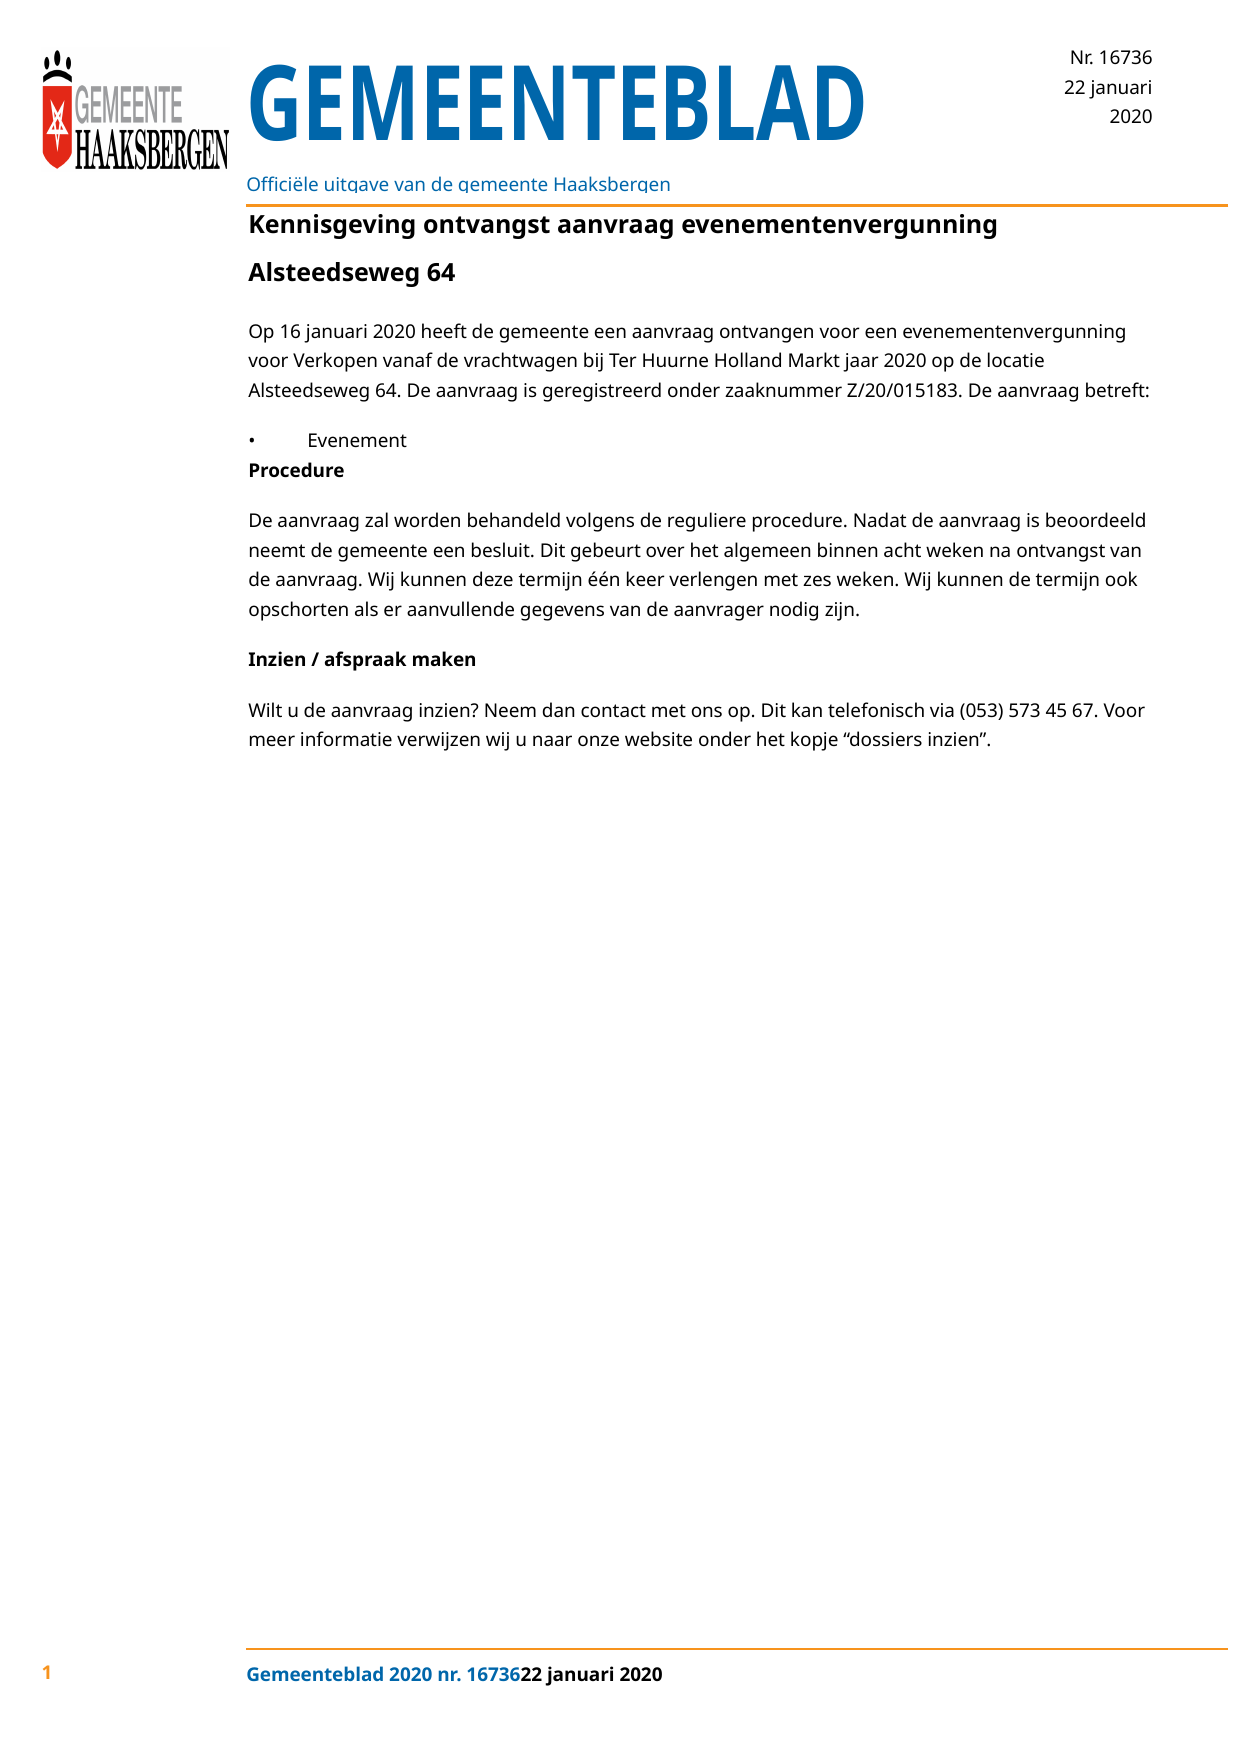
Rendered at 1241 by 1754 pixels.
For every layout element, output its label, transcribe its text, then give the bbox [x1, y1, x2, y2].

text Op 16 januari 2020 heeft de gemeente een aanvraag ontvangen voor een evenementenvergunning voor Verkopen vanaf de vrachtwagen bij Ter Huurne Holland Markt jaar 2020 op de locatie Alsteedseweg 64. De aanvraag is geregistreerd onder zaaknummer Z/20/015183. De aanvraag betreft: [248, 318, 1152, 403]
text De aanvraag zal worden behandeld volgens de reguliere procedure. Nadat de aanvraag is beoordeeld neemt de gemeente een besluit. Dit gebeurt over het algemeen binnen acht weken na ontvangst van de aanvraag. Wij kunnen deze termijn één keer verlengen met zes weken. Wij kunnen de termijn ook opschorten als er aanvullende gegevens van de aanvrager nodig zijn. [248, 507, 1152, 622]
text Procedure [248, 457, 1152, 483]
text Kennisgeving ontvangst aanvraag evenementenvergunning Alsteedseweg 64 [248, 207, 1152, 288]
text Inzien / afspraak maken [248, 647, 1152, 672]
picture [41, 47, 231, 172]
text Wilt u de aanvraag inzien? Neem dan contact met ons op. Dit kan telefonisch via (053) 573 45 67. Voor meer informatie verwijzen wij u naar onze website onder het kopje “dossiers inzien”. [248, 697, 1152, 752]
list Evenement [248, 427, 1152, 453]
